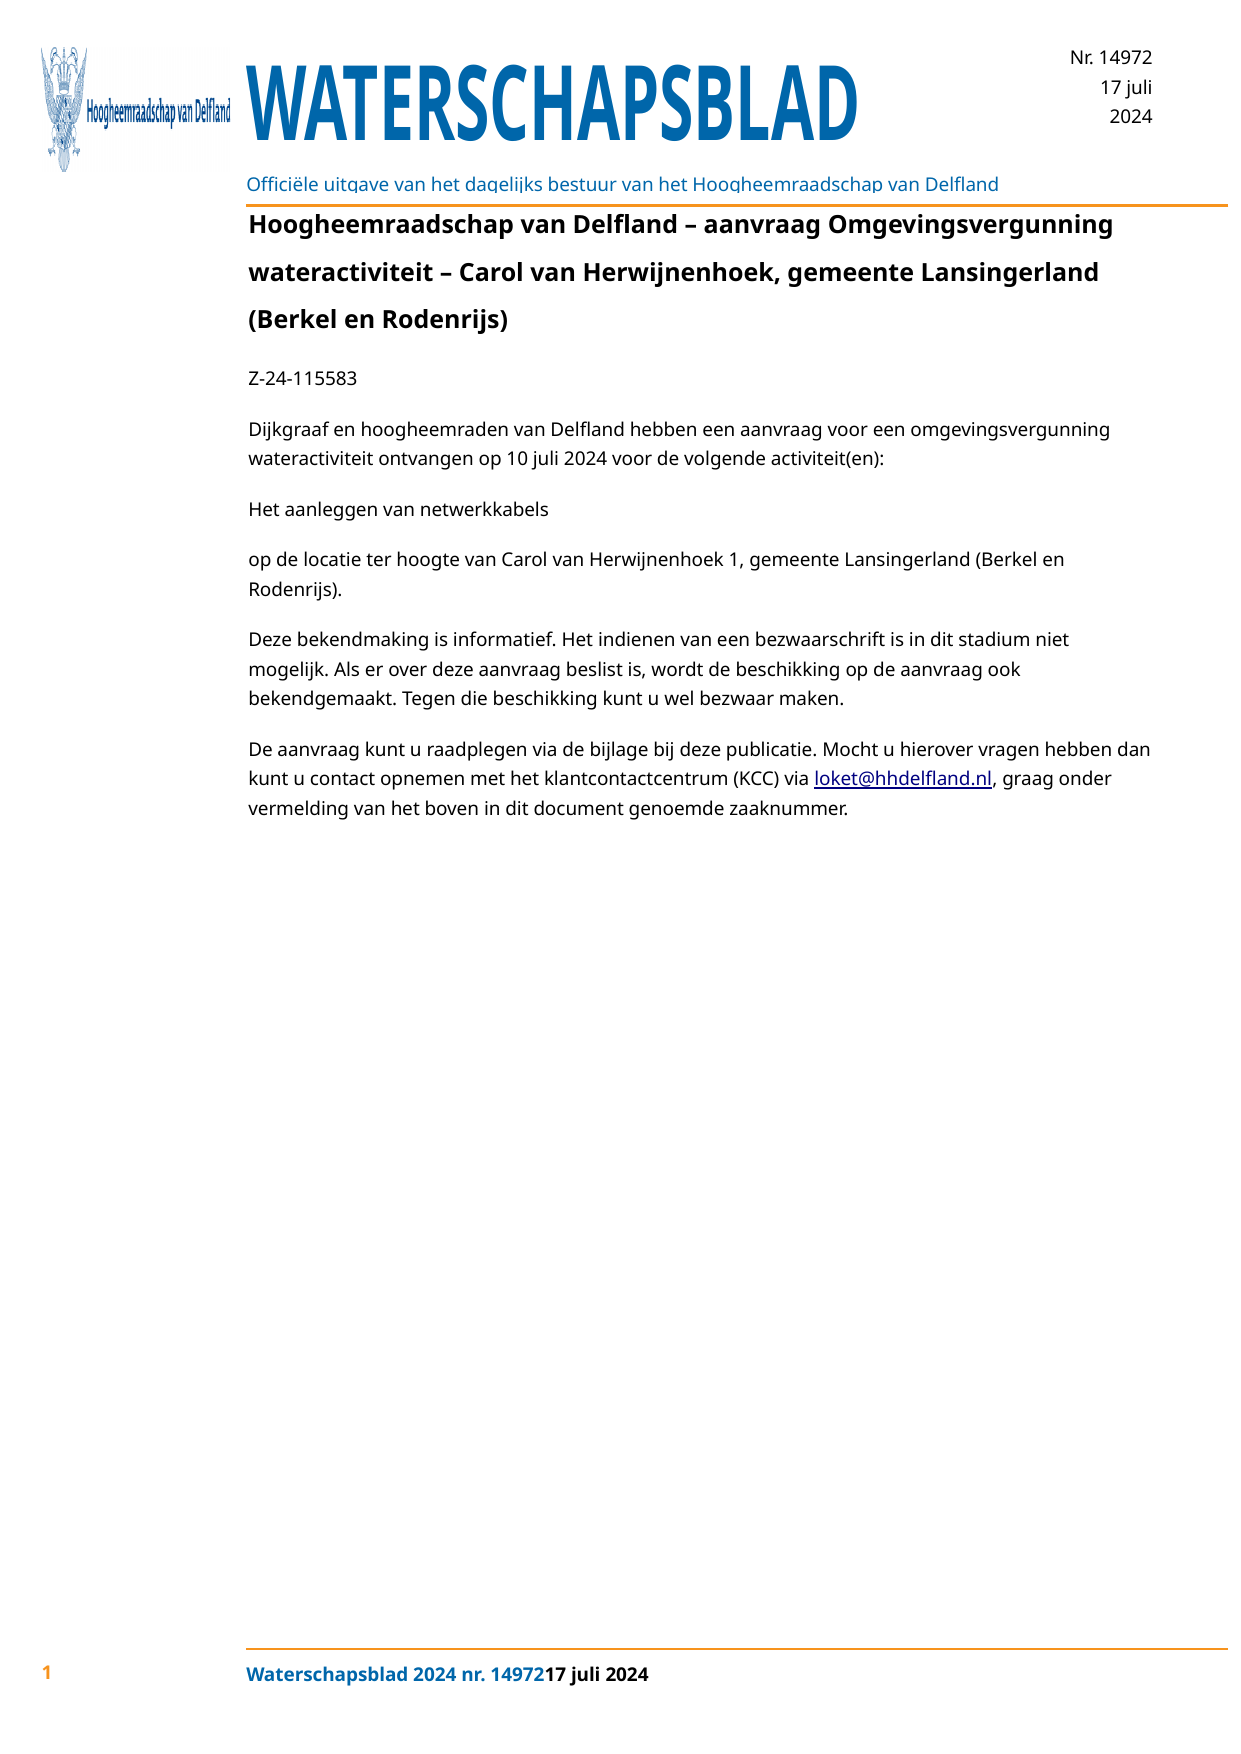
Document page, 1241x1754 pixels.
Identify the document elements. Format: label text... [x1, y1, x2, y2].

text op de locatie ter hoogte van Carol van Herwijnenhoek 1, gemeente Lansingerland (Berkel en Rodenrijs). [248, 546, 1152, 602]
text Deze bekendmaking is informatief. Het indienen van een bezwaarschrift is in dit stadium niet mogelijk. Als er over deze aanvraag beslist is, wordt de beschikking op de aanvraag ook bekendgemaakt. Tegen die beschikking kunt u wel bezwaar maken. [248, 626, 1152, 711]
text De aanvraag kunt u raadplegen via de bijlage bij deze publicatie. Mocht u hierover vragen hebben dan kunt u contact opnemen met het klantcontactcentrum (KCC) via loket@hhdelfland.nl, graag onder vermelding van het boven in dit document genoemde zaaknummer. [248, 736, 1152, 821]
text Hoogheemraadschap van Delfland – aanvraag Omgevingsvergunning wateractiviteit – Carol van Herwijnenhoek, gemeente Lansingerland (Berkel en Rodenrijs) [248, 207, 1152, 336]
picture [41, 47, 231, 172]
text Het aanleggen van netwerkkabels [248, 496, 1152, 522]
text Dijkgraaf en hoogheemraden van Delfland hebben een aanvraag voor een omgevingsvergunning wateractiviteit ontvangen op 10 juli 2024 voor de volgende activiteit(en): [248, 416, 1152, 471]
text Z-24-115583 [248, 366, 1152, 391]
